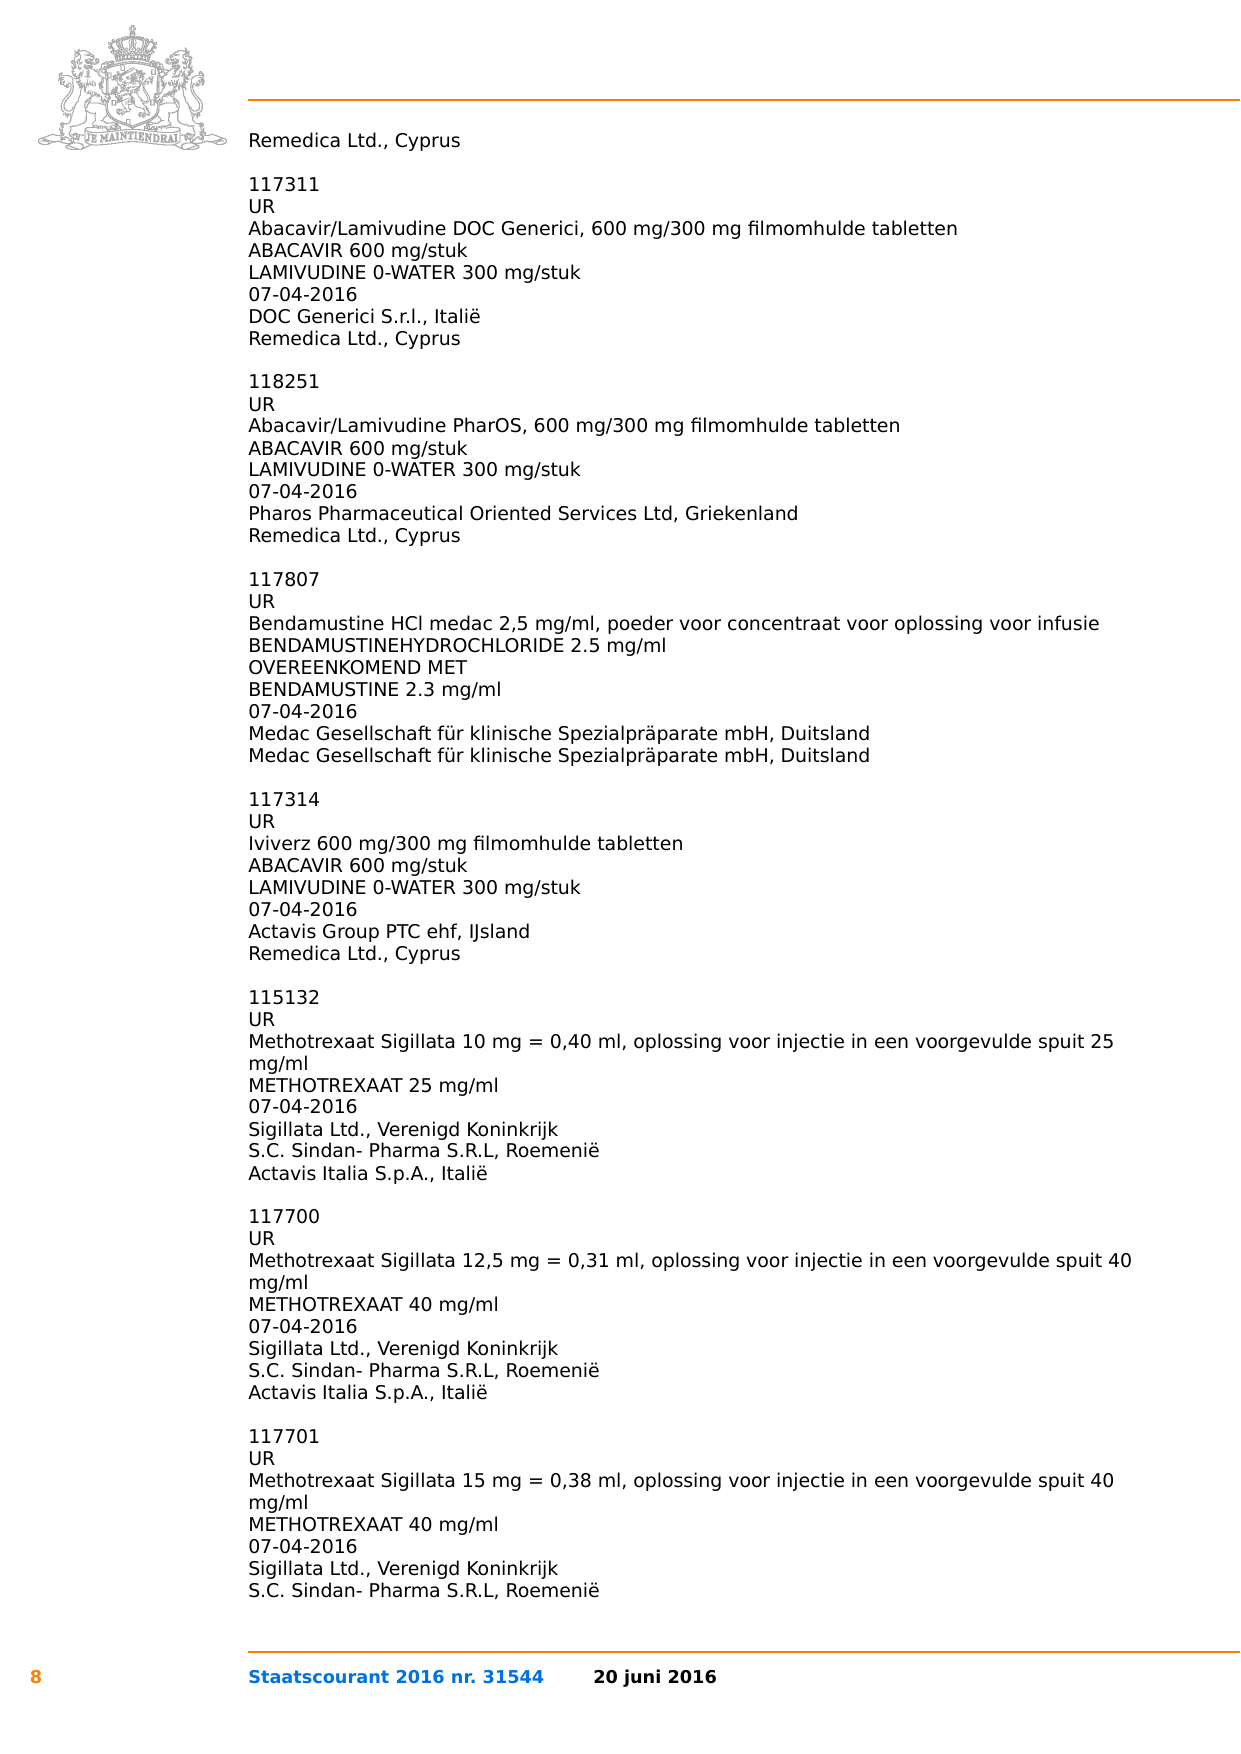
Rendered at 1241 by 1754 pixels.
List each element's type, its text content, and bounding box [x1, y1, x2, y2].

text Methotrexaat Sigillata 10 mg = 0,40 ml, oplossing voor injectie in een voorgevulde spuit 25 mg/ml [248, 1031, 1163, 1074]
text DOC Generici S.r.l., Italië [248, 306, 1163, 328]
text 117314 [248, 789, 1163, 811]
text 115132 [248, 987, 1163, 1008]
picture [38, 25, 227, 150]
text UR [248, 811, 1163, 833]
text LAMIVUDINE 0-WATER 300 mg/stuk [248, 459, 1163, 481]
text S.C. Sindan- Pharma S.R.L, Roemenië [248, 1580, 1163, 1602]
text S.C. Sindan- Pharma S.R.L, Roemenië [248, 1140, 1163, 1162]
text 117807 [248, 569, 1163, 591]
text UR [248, 393, 1163, 415]
text ABACAVIR 600 mg/stuk [248, 437, 1163, 459]
text ABACAVIR 600 mg/stuk [248, 240, 1163, 262]
text 07-04-2016 [248, 899, 1163, 921]
text METHOTREXAAT 25 mg/ml [248, 1074, 1163, 1096]
text UR [248, 1448, 1163, 1470]
text Sigillata Ltd., Verenigd Koninkrijk [248, 1338, 1163, 1360]
text Remedica Ltd., Cyprus [248, 943, 1163, 965]
text 117700 [248, 1206, 1163, 1228]
text 07-04-2016 [248, 481, 1163, 503]
text Remedica Ltd., Cyprus [248, 525, 1163, 547]
text 07-04-2016 [248, 701, 1163, 723]
text LAMIVUDINE 0-WATER 300 mg/stuk [248, 262, 1163, 284]
text Actavis Group PTC ehf, IJsland [248, 921, 1163, 943]
text Pharos Pharmaceutical Oriented Services Ltd, Griekenland [248, 503, 1163, 525]
text Abacavir/Lamivudine DOC Generici, 600 mg/300 mg filmomhulde tabletten [248, 218, 1163, 240]
text 118251 [248, 371, 1163, 393]
text UR [248, 1228, 1163, 1250]
text Actavis Italia S.p.A., Italië [248, 1162, 1163, 1184]
text Medac Gesellschaft für klinische Spezialpräparate mbH, Duitsland [248, 745, 1163, 767]
text Remedica Ltd., Cyprus [248, 130, 1163, 152]
text METHOTREXAAT 40 mg/ml [248, 1514, 1163, 1536]
text 117701 [248, 1426, 1163, 1448]
text Abacavir/Lamivudine PharOS, 600 mg/300 mg filmomhulde tabletten [248, 415, 1163, 437]
text UR [248, 1008, 1163, 1031]
text OVEREENKOMEND MET [248, 657, 1163, 679]
text Sigillata Ltd., Verenigd Koninkrijk [248, 1558, 1163, 1580]
text ABACAVIR 600 mg/stuk [248, 855, 1163, 877]
text UR [248, 196, 1163, 218]
text 07-04-2016 [248, 1096, 1163, 1118]
text Methotrexaat Sigillata 15 mg = 0,38 ml, oplossing voor injectie in een voorgevulde spuit 40 mg/ml [248, 1470, 1163, 1514]
text UR [248, 591, 1163, 613]
text Remedica Ltd., Cyprus [248, 328, 1163, 349]
text BENDAMUSTINE 2.3 mg/ml [248, 679, 1163, 701]
text Iviverz 600 mg/300 mg filmomhulde tabletten [248, 833, 1163, 855]
text BENDAMUSTINEHYDROCHLORIDE 2.5 mg/ml [248, 635, 1163, 657]
text 07-04-2016 [248, 284, 1163, 306]
text 117311 [248, 174, 1163, 196]
text Bendamustine HCl medac 2,5 mg/ml, poeder voor concentraat voor oplossing voor infusie [248, 613, 1163, 635]
text Actavis Italia S.p.A., Italië [248, 1382, 1163, 1404]
text Medac Gesellschaft für klinische Spezialpräparate mbH, Duitsland [248, 723, 1163, 745]
text METHOTREXAAT 40 mg/ml [248, 1294, 1163, 1316]
text Methotrexaat Sigillata 12,5 mg = 0,31 ml, oplossing voor injectie in een voorgevulde spuit 40 mg/ml [248, 1250, 1163, 1294]
text 07-04-2016 [248, 1316, 1163, 1338]
text LAMIVUDINE 0-WATER 300 mg/stuk [248, 877, 1163, 899]
text 07-04-2016 [248, 1536, 1163, 1558]
text S.C. Sindan- Pharma S.R.L, Roemenië [248, 1360, 1163, 1382]
text Sigillata Ltd., Verenigd Koninkrijk [248, 1118, 1163, 1140]
